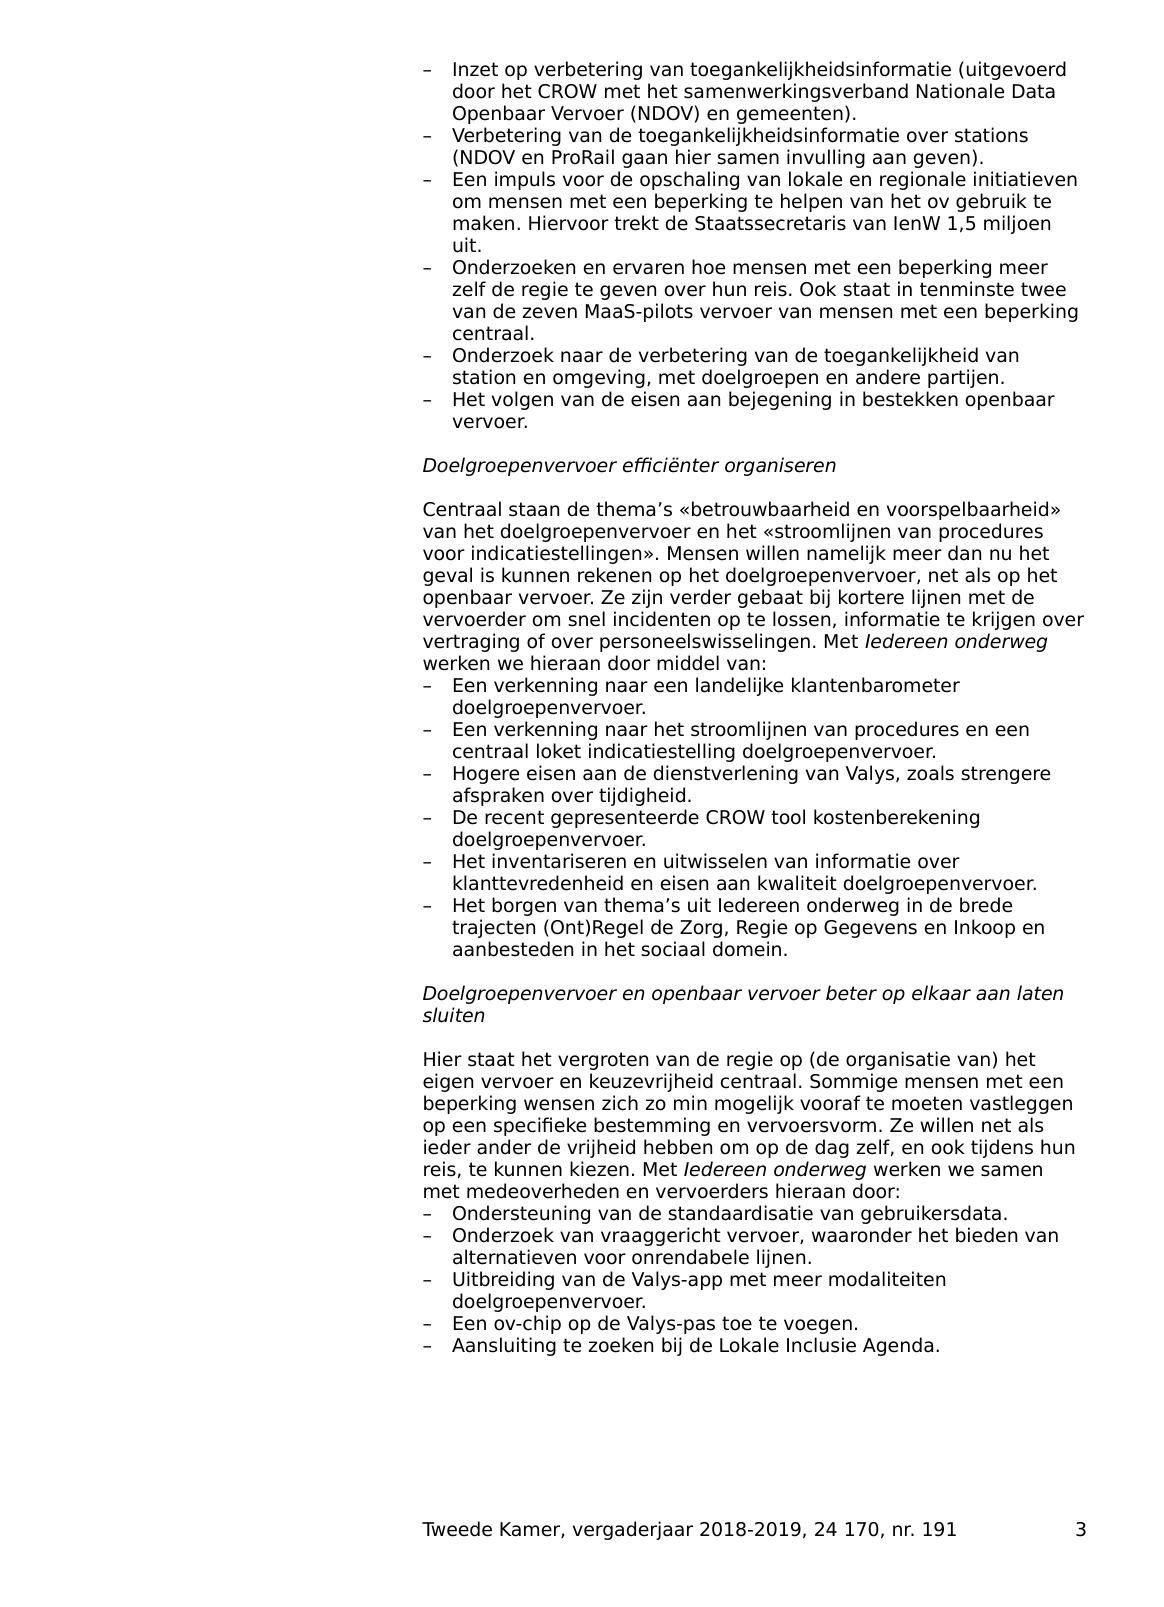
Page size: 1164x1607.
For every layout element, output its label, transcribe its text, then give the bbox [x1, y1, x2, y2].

text – Verbetering van de toegankelijkheidsinformatie over stations (NDOV en ProRail gaan hier samen invulling aan geven). [422, 125, 1087, 169]
text Hier staat het vergroten van de regie op (de organisatie van) het eigen vervoer en keuzevrijheid centraal. Sommige mensen met een beperking wensen zich zo min mogelijk vooraf te moeten vastleggen op een specifieke bestemming en vervoersvorm. Ze willen net als ieder ander de vrijheid hebben om op de dag zelf, en ook tijdens hun reis, te kunnen kiezen. Met Iedereen onderweg werken we samen met medeoverheden en vervoerders hieraan door: [422, 1049, 1087, 1203]
text – Onderzoeken en ervaren hoe mensen met een beperking meer zelf de regie te geven over hun reis. Ook staat in tenminste twee van de zeven MaaS-pilots vervoer van mensen met een beperking centraal. [422, 257, 1087, 345]
text – Aansluiting te zoeken bij de Lokale Inclusie Agenda. [422, 1335, 1087, 1357]
text – Het volgen van de eisen aan bejegening in bestekken openbaar vervoer. [422, 389, 1087, 433]
subtitle Doelgroepenvervoer efficiënter organiseren [422, 455, 1087, 477]
text – Ondersteuning van de standaardisatie van gebruikersdata. [422, 1203, 1087, 1225]
text – Het inventariseren en uitwisselen van informatie over klanttevredenheid en eisen aan kwaliteit doelgroepenvervoer. [422, 851, 1087, 895]
text – Een ov-chip op de Valys-pas toe te voegen. [422, 1313, 1087, 1335]
text – De recent gepresenteerde CROW tool kostenberekening doelgroepenvervoer. [422, 807, 1087, 851]
text Centraal staan de thema’s «betrouwbaarheid en voorspelbaarheid» van het doelgroepenvervoer en het «stroomlijnen van procedures voor indicatiestellingen». Mensen willen namelijk meer dan nu het geval is kunnen rekenen op het doelgroepenvervoer, net als op het openbaar vervoer. Ze zijn verder gebaat bij kortere lijnen met de vervoerder om snel incidenten op te lossen, informatie te krijgen over vertraging of over personeelswisselingen. Met Iedereen onderweg werken we hieraan door middel van: [422, 499, 1087, 675]
text – Uitbreiding van de Valys-app met meer modaliteiten doelgroepenvervoer. [422, 1269, 1087, 1313]
text – Onderzoek naar de verbetering van de toegankelijkheid van station en omgeving, met doelgroepen en andere partijen. [422, 345, 1087, 389]
text – Het borgen van thema’s uit Iedereen onderweg in de brede trajecten (Ont)Regel de Zorg, Regie op Gegevens en Inkoop en aanbesteden in het sociaal domein. [422, 895, 1087, 961]
text – Een verkenning naar het stroomlijnen van procedures en een centraal loket indicatiestelling doelgroepenvervoer. [422, 719, 1087, 763]
text – Een impuls voor de opschaling van lokale en regionale initiatieven om mensen met een beperking te helpen van het ov gebruik te maken. Hiervoor trekt de Staatssecretaris van IenW 1,5 miljoen uit. [422, 169, 1087, 257]
text – Inzet op verbetering van toegankelijkheidsinformatie (uitgevoerd door het CROW met het samenwerkingsverband Nationale Data Openbaar Vervoer (NDOV) en gemeenten). [422, 59, 1087, 125]
text – Onderzoek van vraaggericht vervoer, waaronder het bieden van alternatieven voor onrendabele lijnen. [422, 1225, 1087, 1269]
subtitle Doelgroepenvervoer en openbaar vervoer beter op elkaar aan laten sluiten [422, 983, 1087, 1027]
text – Een verkenning naar een landelijke klantenbarometer doelgroepenvervoer. [422, 675, 1087, 719]
text – Hogere eisen aan de dienstverlening van Valys, zoals strengere afspraken over tijdigheid. [422, 763, 1087, 807]
